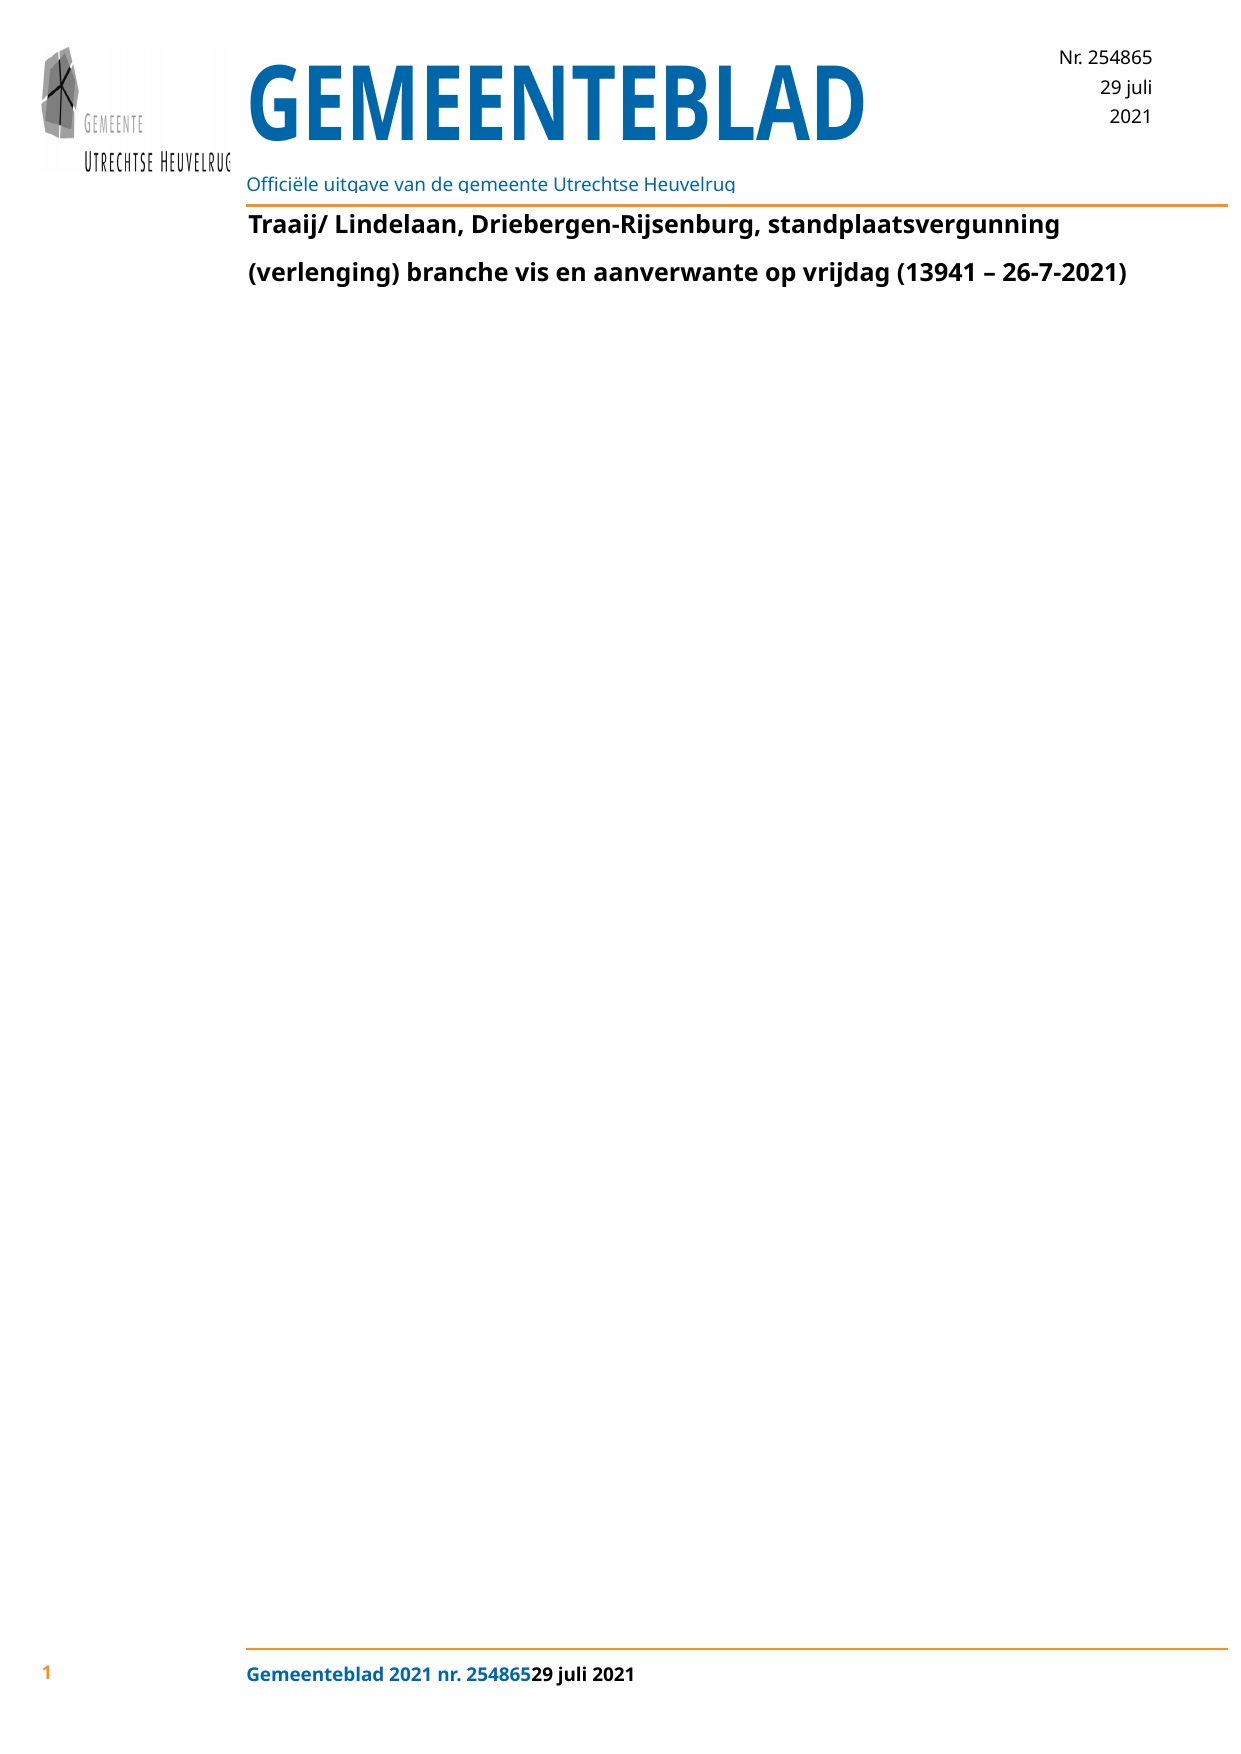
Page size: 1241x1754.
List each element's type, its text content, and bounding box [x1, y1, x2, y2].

picture [41, 47, 231, 172]
text Traaij/ Lindelaan, Driebergen-Rijsenburg, standplaatsvergunning (verlenging) branche vis en aanverwante op vrijdag (13941 – 26-7-2021) [248, 207, 1152, 288]
